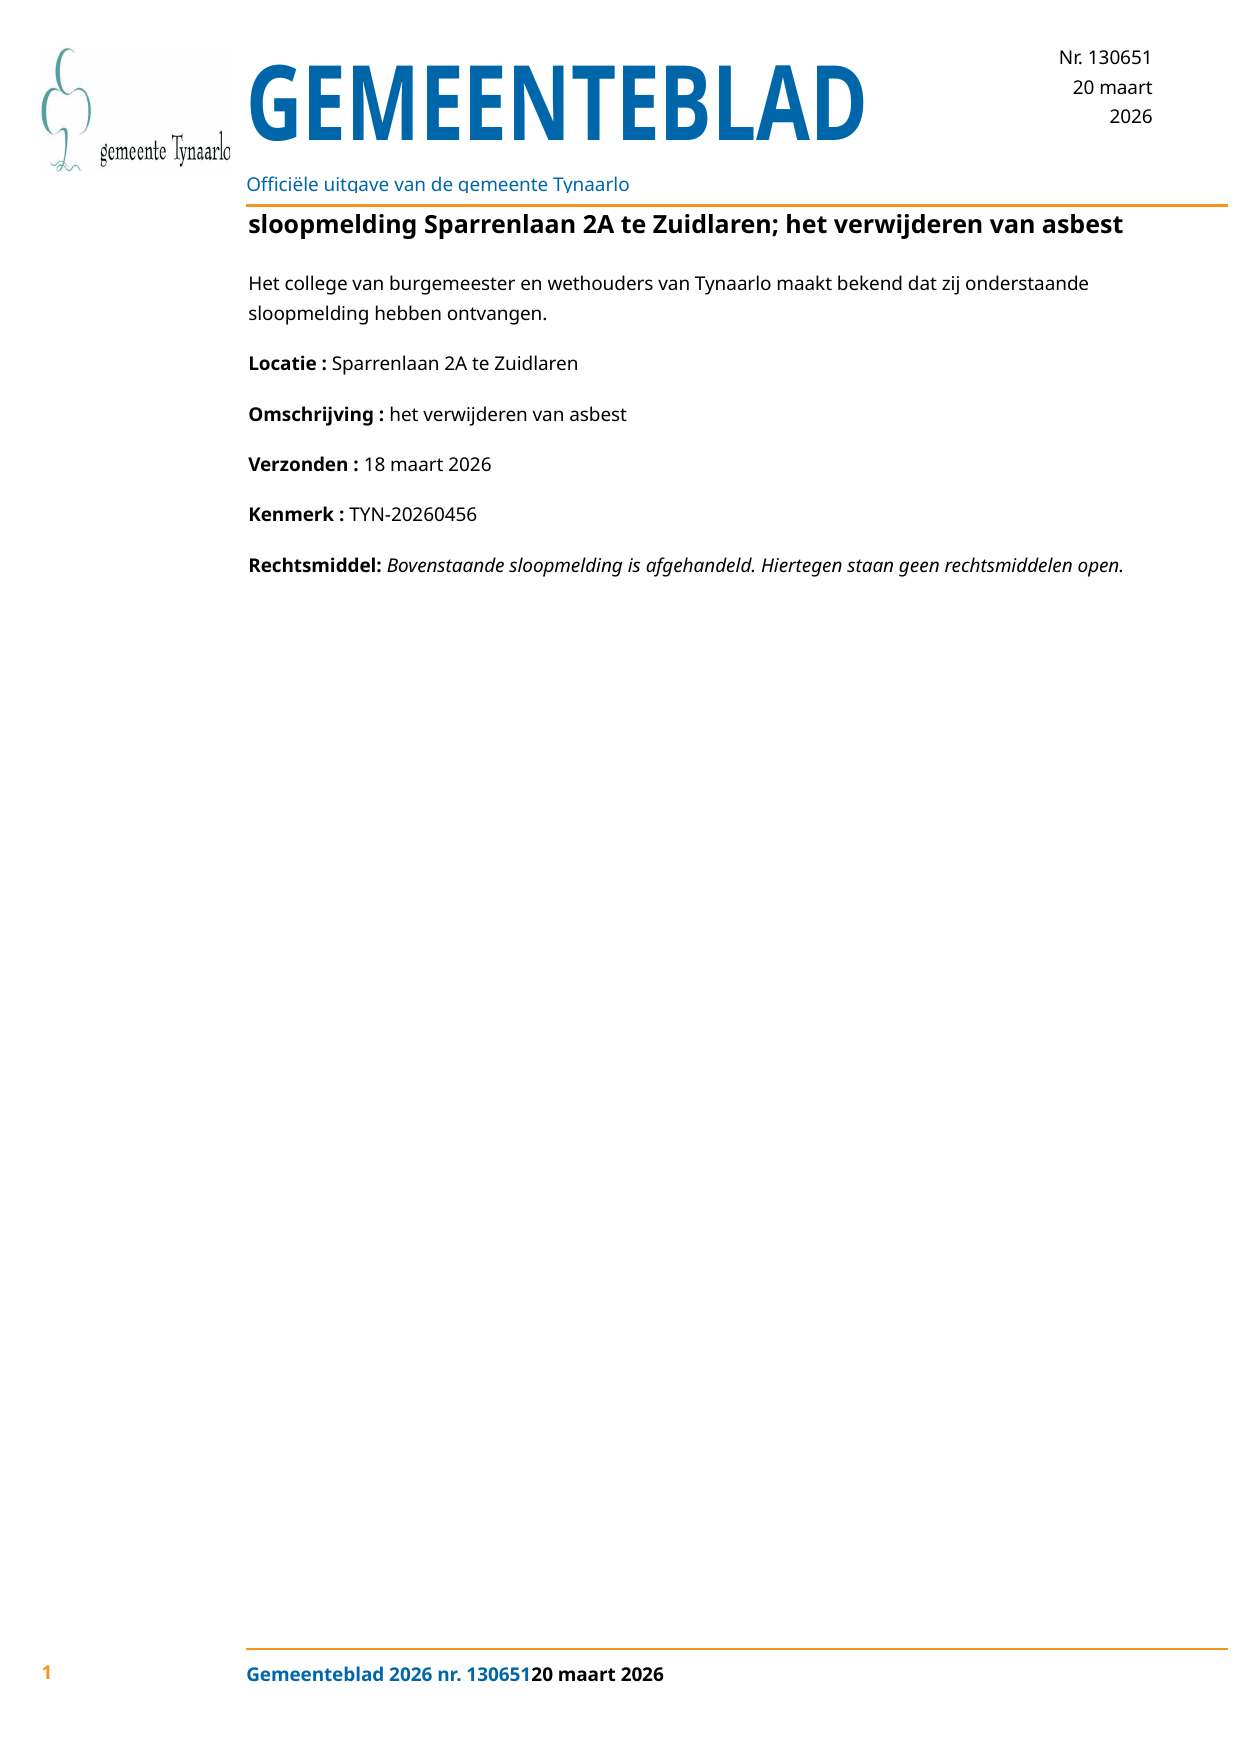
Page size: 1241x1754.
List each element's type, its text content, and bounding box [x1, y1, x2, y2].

text Verzonden : 18 maart 2026 [248, 451, 1152, 477]
text sloopmelding Sparrenlaan 2A te Zuidlaren; het verwijderen van asbest [248, 207, 1152, 241]
text Het college van burgemeester en wethouders van Tynaarlo maakt bekend dat zij onderstaande sloopmelding hebben ontvangen. [248, 270, 1152, 326]
picture [41, 47, 231, 172]
text Rechtsmiddel: Bovenstaande sloopmelding is afgehandeld. Hiertegen staan geen rechtsmiddelen open. [248, 552, 1152, 578]
text Kenmerk : TYN-20260456 [248, 502, 1152, 527]
text Omschrijving : het verwijderen van asbest [248, 401, 1152, 426]
text Locatie : Sparrenlaan 2A te Zuidlaren [248, 350, 1152, 376]
